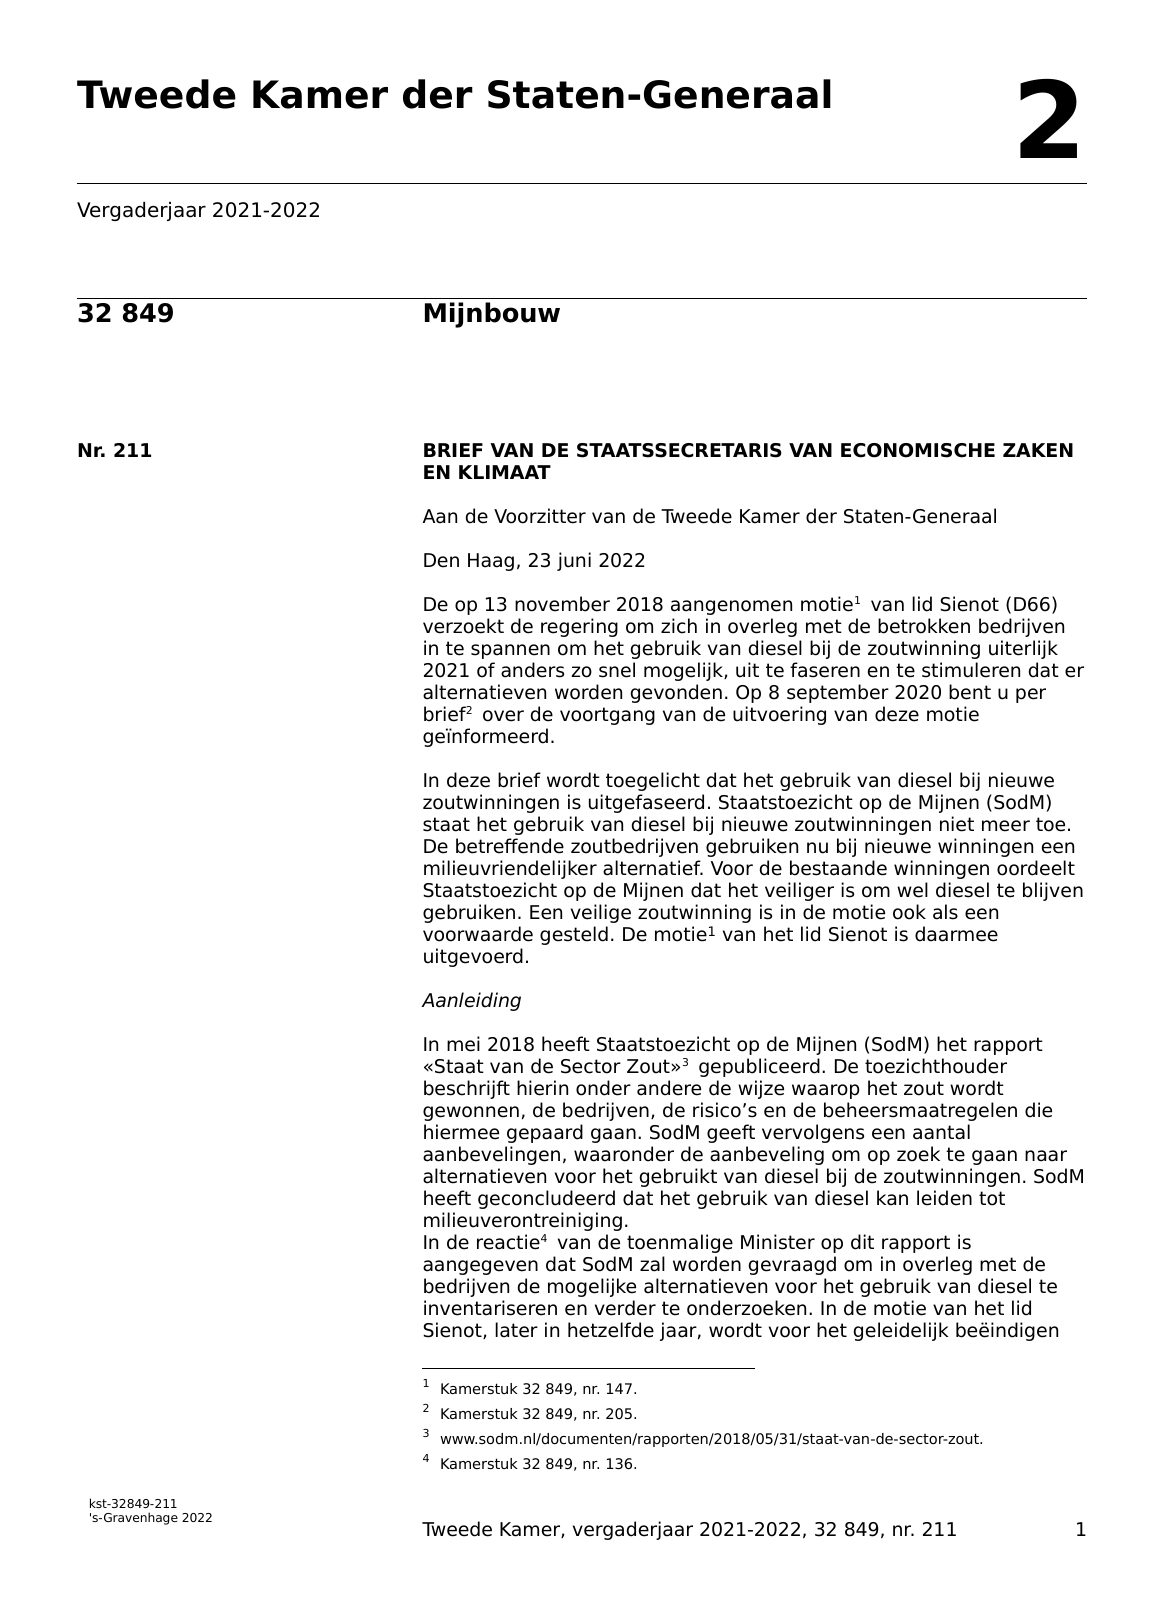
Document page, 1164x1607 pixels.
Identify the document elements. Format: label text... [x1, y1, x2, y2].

text Kamerstuk 32 849, nr. 205. [422, 1402, 1087, 1424]
text Kamerstuk 32 849, nr. 136. [422, 1452, 1087, 1474]
subtitle Nr. 211 BRIEF VAN DE STAATSSECRETARIS VAN ECONOMISCHE ZAKEN EN KLIMAAT [77, 440, 1087, 484]
text kst-32849-211 [88, 1497, 323, 1511]
table_cell Vergaderjaar 2021-2022 [77, 184, 1087, 298]
text In mei 2018 heeft Staatstoezicht op de Mijnen (SodM) het rapport «Staat van de Sector Zout» gepubliceerd. De toezichthouder beschrijft hierin onder andere de wijze waarop het zout wordt gewonnen, de bedrijven, de risico’s en de beheersmaatregelen die hiermee gepaard gaan. SodM geeft vervolgens een aantal aanbevelingen, waaronder de aanbeveling om op zoek te gaan naar alternatieven voor het gebruikt van diesel bij de zoutwinningen. SodM heeft geconcludeerd dat het gebruik van diesel kan leiden tot milieuverontreiniging. [422, 1034, 1087, 1232]
table_header 2 [886, 59, 1087, 183]
text 's-Gravenhage 2022 [88, 1511, 323, 1525]
text In de reactie van de toenmalige Minister op dit rapport is aangegeven dat SodM zal worden gevraagd om in overleg met de bedrijven de mogelijke alternatieven voor het gebruik van diesel te inventariseren en verder te onderzoeken. In de motie van het lid Sienot, later in hetzelfde jaar, wordt voor het geleidelijk beëindigen [422, 1232, 1087, 1342]
table_header Tweede Kamer der Staten-Generaal [77, 59, 886, 183]
text www.sodm.nl/documenten/rapporten/2018/05/31/staat-van-de-sector-zout. [422, 1427, 1087, 1449]
text Aan de Voorzitter van de Tweede Kamer der Staten-Generaal [422, 506, 1087, 528]
text Den Haag, 23 juni 2022 [422, 550, 1087, 572]
subtitle 32 849 Mijnbouw [77, 299, 1087, 329]
text Kamerstuk 32 849, nr. 147. [422, 1377, 1087, 1399]
text In deze brief wordt toegelicht dat het gebruik van diesel bij nieuwe zoutwinningen is uitgefaseerd. Staatstoezicht op de Mijnen (SodM) staat het gebruik van diesel bij nieuwe zoutwinningen niet meer toe. De betreffende zoutbedrijven gebruiken nu bij nieuwe winningen een milieuvriendelijker alternatief. Voor de bestaande winningen oordeelt Staatstoezicht op de Mijnen dat het veiliger is om wel diesel te blijven gebruiken. Een veilige zoutwinning is in de motie ook als een voorwaarde gesteld. De motie1 van het lid Sienot is daarmee uitgevoerd. [422, 770, 1087, 968]
text De op 13 november 2018 aangenomen motie van lid Sienot (D66) verzoekt de regering om zich in overleg met de betrokken bedrijven in te spannen om het gebruik van diesel bij de zoutwinning uiterlijk 2021 of anders zo snel mogelijk, uit te faseren en te stimuleren dat er alternatieven worden gevonden. Op 8 september 2020 bent u per brief over de voortgang van de uitvoering van deze motie geïnformeerd. [422, 594, 1087, 748]
subtitle Aanleiding [422, 990, 1087, 1012]
